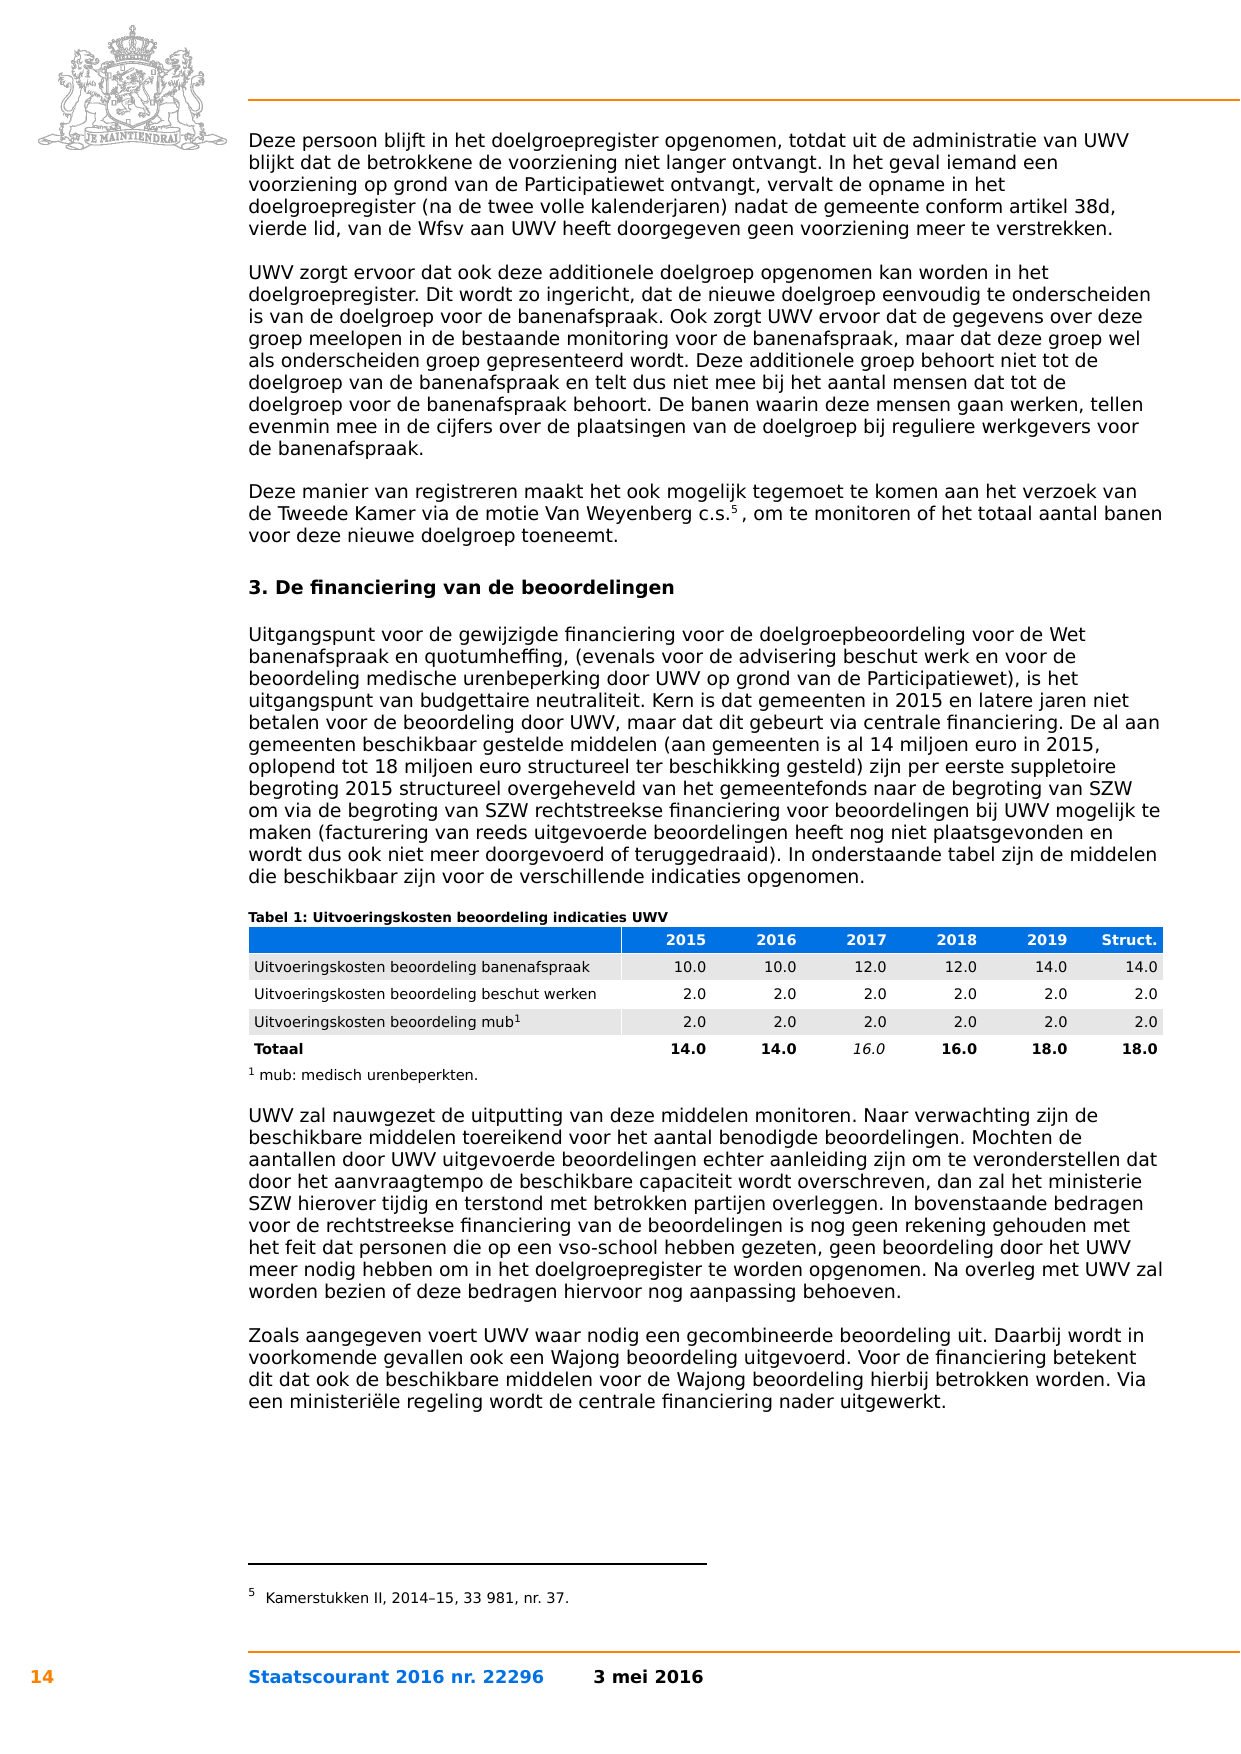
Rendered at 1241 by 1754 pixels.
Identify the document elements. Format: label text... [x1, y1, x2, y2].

subtitle 3. De financiering van de beoordelingen [248, 577, 1163, 599]
table_cell 12.0 [802, 954, 892, 980]
table_cell 2.0 [1073, 1009, 1163, 1035]
table_cell Totaal [249, 1036, 621, 1063]
table_cell 2018 [893, 927, 983, 953]
table_cell Uitvoeringskosten beoordeling mub1 [249, 1009, 621, 1035]
table_cell 14.0 [622, 1036, 712, 1063]
table_cell 16.0 [802, 1036, 892, 1063]
table_cell Struct. [1073, 927, 1163, 953]
table_cell 1 mub: medisch urenbeperkten. [248, 1064, 1163, 1083]
table_cell 2016 [712, 927, 802, 953]
text UWV zorgt ervoor dat ook deze additionele doelgroep opgenomen kan worden in het doelgroepregister. Dit wordt zo ingericht, dat de nieuwe doelgroep eenvoudig te onderscheiden is van de doelgroep voor de banenafspraak. Ook zorgt UWV ervoor dat de gegevens over deze groep meelopen in de bestaande monitoring voor de banenafspraak, maar dat deze groep wel als onderscheiden groep gepresenteerd wordt. Deze additionele groep behoort niet tot de doelgroep van de banenafspraak en telt dus niet mee bij het aantal mensen dat tot de doelgroep voor de banenafspraak behoort. De banen waarin deze mensen gaan werken, tellen evenmin mee in de cijfers over de plaatsingen van de doelgroep bij reguliere werkgevers voor de banenafspraak. [248, 262, 1163, 459]
table_cell 2.0 [712, 1009, 802, 1035]
table_cell 2.0 [712, 981, 802, 1008]
table_cell 2.0 [802, 981, 892, 1008]
table_cell 12.0 [893, 954, 983, 980]
table_cell 2.0 [983, 1009, 1073, 1035]
table_cell 2017 [802, 927, 892, 953]
text Deze persoon blijft in het doelgroepregister opgenomen, totdat uit de administratie van UWV blijkt dat de betrokkene de voorziening niet langer ontvangt. In het geval iemand een voorziening op grond van de Participatiewet ontvangt, vervalt de opname in het doelgroepregister (na de twee volle kalenderjaren) nadat de gemeente conform artikel 38d, vierde lid, van de Wfsv aan UWV heeft doorgegeven geen voorziening meer te verstrekken. [248, 130, 1163, 240]
table_header Tabel 1: Uitvoeringskosten beoordeling indicaties UWV [248, 910, 1163, 926]
table_cell 2015 [622, 927, 712, 953]
text Zoals aangegeven voert UWV waar nodig een gecombineerde beoordeling uit. Daarbij wordt in voorkomende gevallen ook een Wajong beoordeling uitgevoerd. Voor de financiering betekent dit dat ook de beschikbare middelen voor de Wajong beoordeling hierbij betrokken worden. Via een ministeriële regeling wordt de centrale financiering nader uitgewerkt. [248, 1325, 1163, 1413]
table_cell 2.0 [893, 1009, 983, 1035]
table_cell 14.0 [712, 1036, 802, 1063]
text Deze manier van registreren maakt het ook mogelijk tegemoet te komen aan het verzoek van de Tweede Kamer via de motie Van Weyenberg c.s., om te monitoren of het totaal aantal banen voor deze nieuwe doelgroep toeneemt. [248, 481, 1163, 547]
table_cell 2019 [983, 927, 1073, 953]
table_cell 2.0 [622, 981, 712, 1008]
table_cell 2.0 [802, 1009, 892, 1035]
table_cell 18.0 [1073, 1036, 1163, 1063]
table_cell 10.0 [622, 954, 712, 980]
table_cell 14.0 [1073, 954, 1163, 980]
table_cell [249, 927, 621, 953]
table_cell 2.0 [622, 1009, 712, 1035]
table_cell Uitvoeringskosten beoordeling beschut werken [249, 981, 621, 1008]
picture [38, 25, 227, 150]
text Uitgangspunt voor de gewijzigde financiering voor de doelgroepbeoordeling voor de Wet banenafspraak en quotumheffing, (evenals voor de advisering beschut werk en voor de beoordeling medische urenbeperking door UWV op grond van de Participatiewet), is het uitgangspunt van budgettaire neutraliteit. Kern is dat gemeenten in 2015 en latere jaren niet betalen voor de beoordeling door UWV, maar dat dit gebeurt via centrale financiering. De al aan gemeenten beschikbaar gestelde middelen (aan gemeenten is al 14 miljoen euro in 2015, oplopend tot 18 miljoen euro structureel ter beschikking gesteld) zijn per eerste suppletoire begroting 2015 structureel overgeheveld van het gemeentefonds naar de begroting van SZW om via de begroting van SZW rechtstreekse financiering voor beoordelingen bij UWV mogelijk te maken (facturering van reeds uitgevoerde beoordelingen heeft nog niet plaatsgevonden en wordt dus ook niet meer doorgevoerd of teruggedraaid). In onderstaande tabel zijn de middelen die beschikbaar zijn voor de verschillende indicaties opgenomen. [248, 624, 1163, 888]
table_cell 2.0 [1073, 981, 1163, 1008]
table_cell 16.0 [893, 1036, 983, 1063]
table_cell 14.0 [983, 954, 1073, 980]
text Kamerstukken II, 2014–15, 33 981, nr. 37. [248, 1586, 1163, 1608]
table_cell 18.0 [983, 1036, 1073, 1063]
text UWV zal nauwgezet de uitputting van deze middelen monitoren. Naar verwachting zijn de beschikbare middelen toereikend voor het aantal benodigde beoordelingen. Mochten de aantallen door UWV uitgevoerde beoordelingen echter aanleiding zijn om te veronderstellen dat door het aanvraagtempo de beschikbare capaciteit wordt overschreven, dan zal het ministerie SZW hierover tijdig en terstond met betrokken partijen overleggen. In bovenstaande bedragen voor de rechtstreekse financiering van de beoordelingen is nog geen rekening gehouden met het feit dat personen die op een vso-school hebben gezeten, geen beoordeling door het UWV meer nodig hebben om in het doelgroepregister te worden opgenomen. Na overleg met UWV zal worden bezien of deze bedragen hiervoor nog aanpassing behoeven. [248, 1105, 1163, 1303]
table_cell 2.0 [893, 981, 983, 1008]
table_cell 10.0 [712, 954, 802, 980]
table_cell 2.0 [983, 981, 1073, 1008]
table_cell Uitvoeringskosten beoordeling banenafspraak [249, 954, 621, 980]
